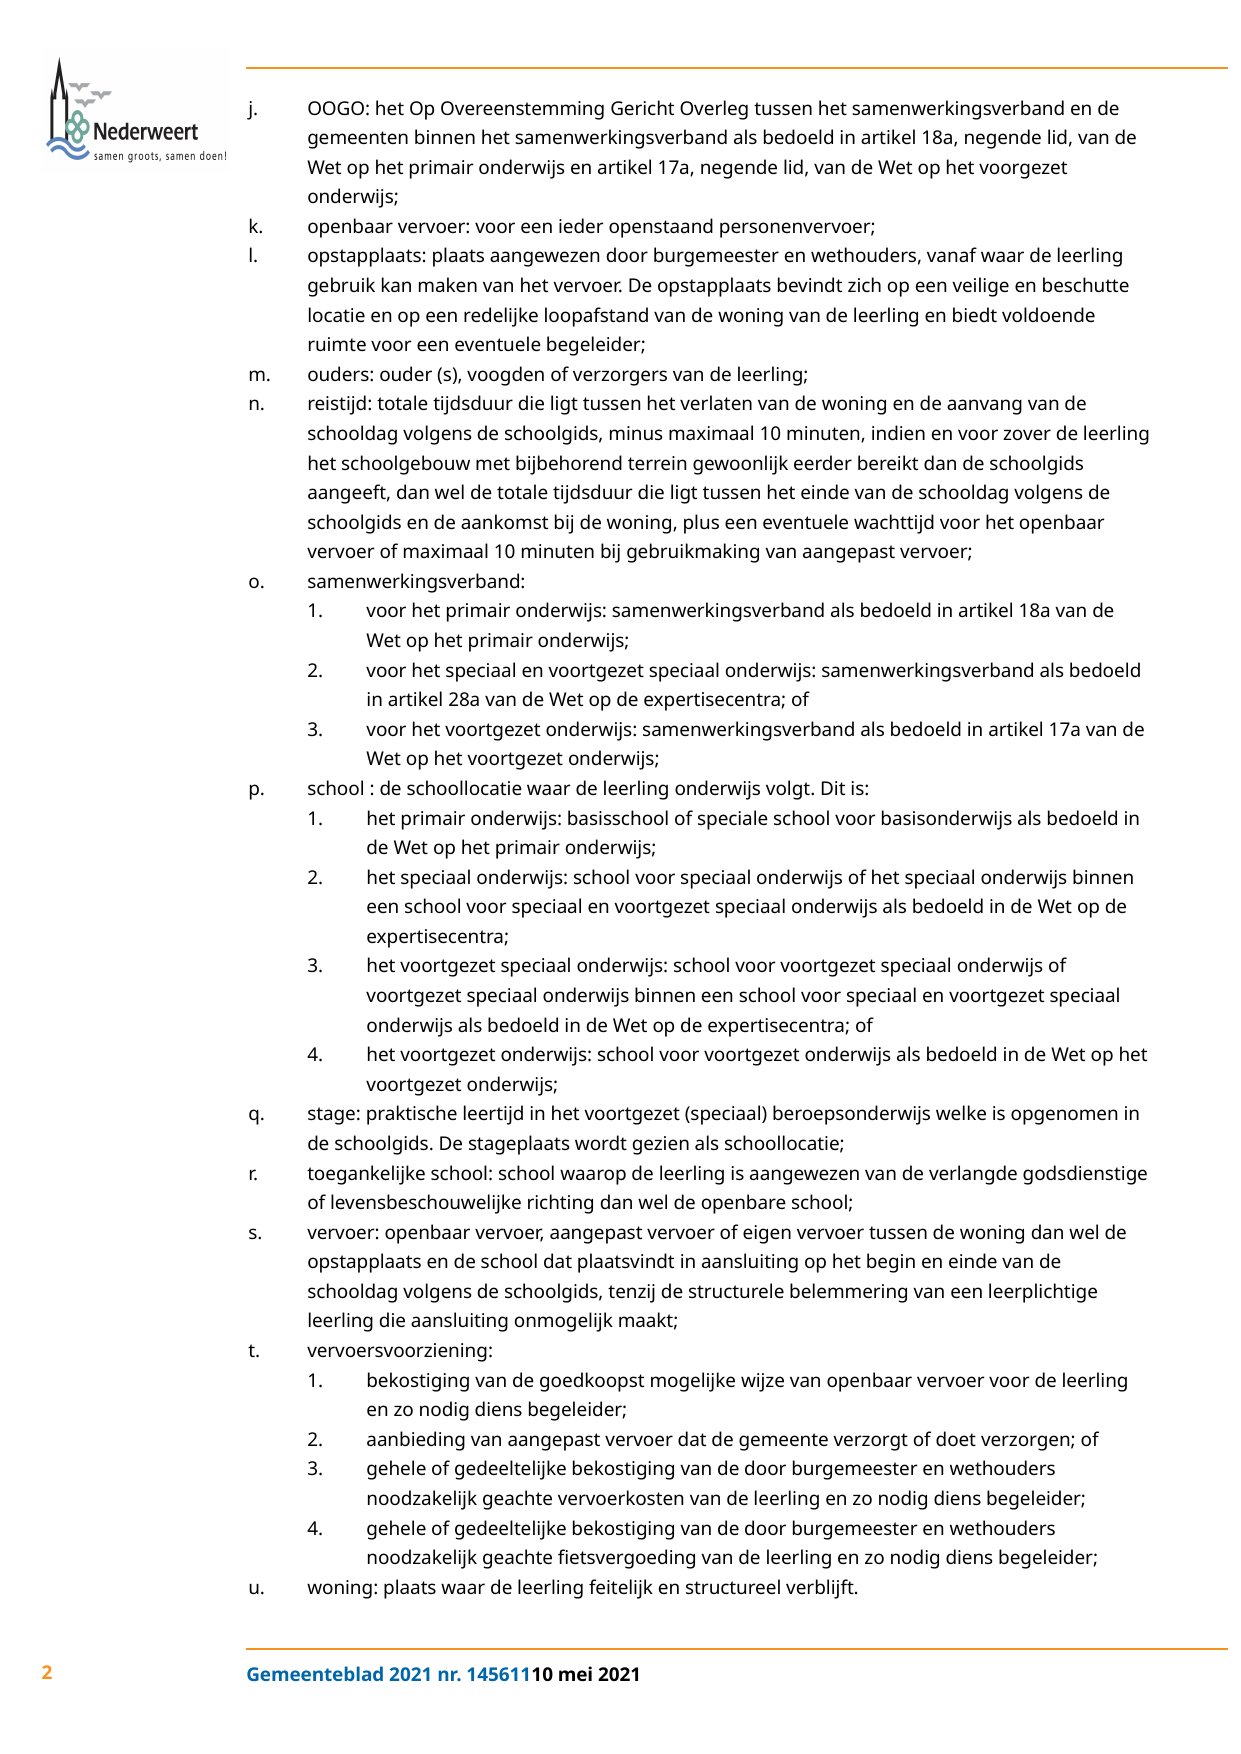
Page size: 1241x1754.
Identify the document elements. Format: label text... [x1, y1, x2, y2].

list het speciaal onderwijs: school voor speciaal onderwijs of het speciaal onderwijs binnen een school voor speciaal en voortgezet speciaal onderwijs als bedoeld in de Wet op de expertisecentra; [307, 864, 1152, 949]
list opstapplaats: plaats aangewezen door burgemeester en wethouders, vanaf waar de leerling gebruik kan maken van het vervoer. De opstapplaats bevindt zich op een veilige en beschutte locatie en op een redelijke loopafstand van de woning van de leerling en biedt voldoende ruimte voor een eventuele begeleider; [248, 243, 1152, 357]
list ouders: ouder (s), voogden of verzorgers van de leerling; [248, 361, 1152, 387]
list het voortgezet speciaal onderwijs: school voor voortgezet speciaal onderwijs of voortgezet speciaal onderwijs binnen een school voor speciaal en voortgezet speciaal onderwijs als bedoeld in de Wet op de expertisecentra; of [307, 953, 1152, 1038]
list samenwerkingsverband: [248, 568, 1152, 594]
list stage: praktische leertijd in het voortgezet (speciaal) beroepsonderwijs welke is opgenomen in de schoolgids. De stageplaats wordt gezien als schoollocatie; [248, 1101, 1152, 1156]
list gehele of gedeeltelijke bekostiging van de door burgemeester en wethouders noodzakelijk geachte fietsvergoeding van de leerling en zo nodig diens begeleider; [307, 1515, 1152, 1570]
list het primair onderwijs: basisschool of speciale school voor basisonderwijs als bedoeld in de Wet op het primair onderwijs; [307, 805, 1152, 860]
picture [41, 47, 231, 172]
list reistijd: totale tijdsduur die ligt tussen het verlaten van de woning en de aanvang van de schooldag volgens de schoolgids, minus maximaal 10 minuten, indien en voor zover de leerling het schoolgebouw met bijbehorend terrein gewoonlijk eerder bereikt dan de schoolgids aangeeft, dan wel de totale tijdsduur die ligt tussen het einde van de schooldag volgens de schoolgids en de aankomst bij de woning, plus een eventuele wachttijd voor het openbaar vervoer of maximaal 10 minuten bij gebruikmaking van aangepast vervoer; [248, 391, 1152, 564]
list het voortgezet onderwijs: school voor voortgezet onderwijs als bedoeld in de Wet op het voortgezet onderwijs; [307, 1041, 1152, 1097]
list voor het primair onderwijs: samenwerkingsverband als bedoeld in artikel 18a van de Wet op het primair onderwijs; [307, 598, 1152, 653]
list school : de schoollocatie waar de leerling onderwijs volgt. Dit is: [248, 775, 1152, 801]
list voor het speciaal en voortgezet speciaal onderwijs: samenwerkingsverband als bedoeld in artikel 28a van de Wet op de expertisecentra; of [307, 657, 1152, 712]
list toegankelijke school: school waarop de leerling is aangewezen van de verlangde godsdienstige of levensbeschouwelijke richting dan wel de openbare school; [248, 1160, 1152, 1215]
list OOGO: het Op Overeenstemming Gericht Overleg tussen het samenwerkingsverband en de gemeenten binnen het samenwerkingsverband als bedoeld in artikel 18a, negende lid, van de Wet op het primair onderwijs en artikel 17a, negende lid, van de Wet op het voorgezet onderwijs; [248, 95, 1152, 209]
list voor het voortgezet onderwijs: samenwerkingsverband als bedoeld in artikel 17a van de Wet op het voortgezet onderwijs; [307, 716, 1152, 771]
list aanbieding van aangepast vervoer dat de gemeente verzorgt of doet verzorgen; of [307, 1426, 1152, 1452]
list openbaar vervoer: voor een ieder openstaand personenvervoer; [248, 213, 1152, 239]
list vervoer: openbaar vervoer, aangepast vervoer of eigen vervoer tussen de woning dan wel de opstapplaats en de school dat plaatsvindt in aansluiting op het begin en einde van de schooldag volgens de schoolgids, tenzij de structurele belemmering van een leerplichtige leerling die aansluiting onmogelijk maakt; [248, 1219, 1152, 1333]
list woning: plaats waar de leerling feitelijk en structureel verblijft. [248, 1574, 1152, 1600]
list gehele of gedeeltelijke bekostiging van de door burgemeester en wethouders noodzakelijk geachte vervoerkosten van de leerling en zo nodig diens begeleider; [307, 1456, 1152, 1511]
list bekostiging van de goedkoopst mogelijke wijze van openbaar vervoer voor de leerling en zo nodig diens begeleider; [307, 1367, 1152, 1422]
list vervoersvoorziening: [248, 1337, 1152, 1363]
